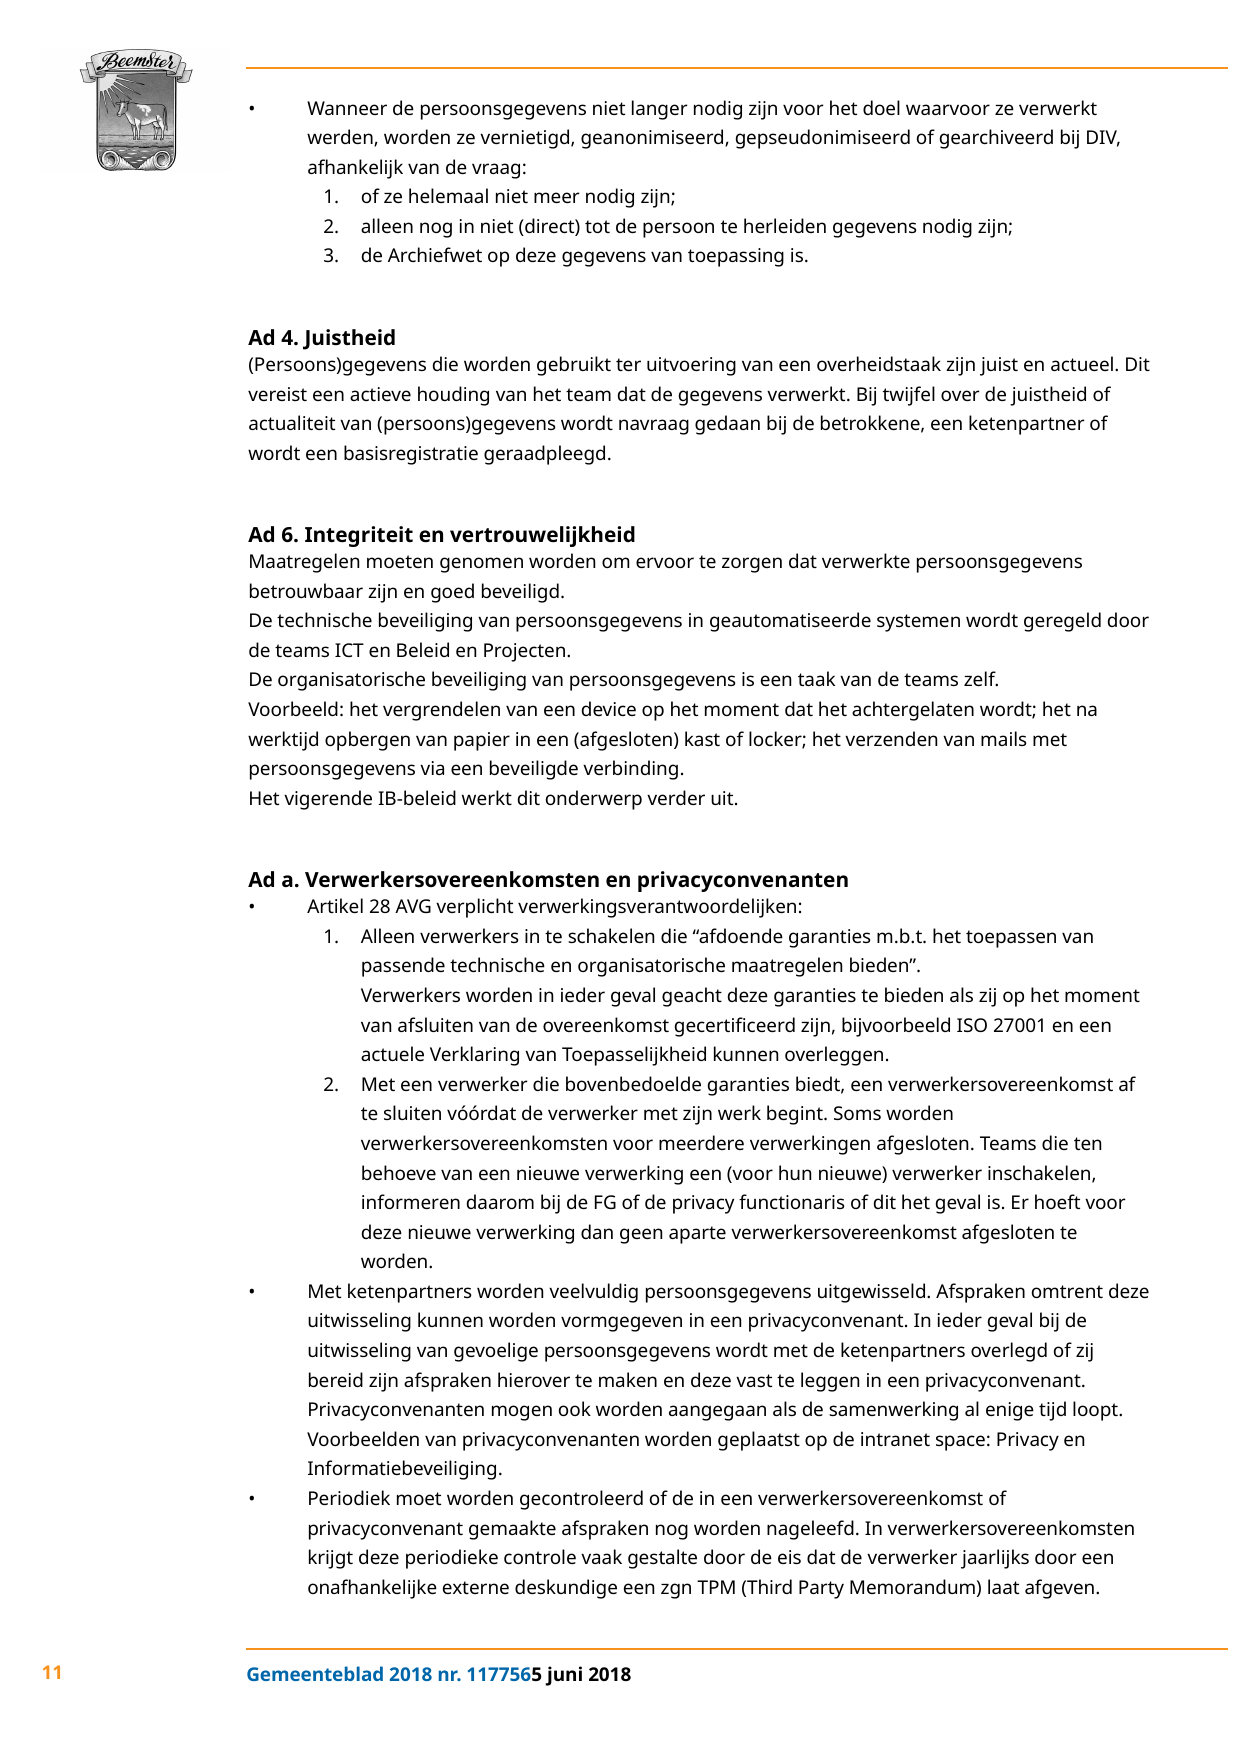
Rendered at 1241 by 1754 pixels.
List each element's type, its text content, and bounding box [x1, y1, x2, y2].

text Ad 4. Juistheid [248, 323, 1152, 351]
list Alleen verwerkers in te schakelen die “afdoende garanties m.b.t. het toepassen van passende technische en organisatorische maatregelen bieden”. [323, 923, 1152, 978]
list Voorbeelden van privacyconvenanten worden geplaatst op de intranet space: Privacy en Informatiebeveiliging. [248, 1426, 1152, 1481]
text De organisatorische beveiliging van persoonsgegevens is een taak van de teams zelf. [248, 667, 1152, 692]
text Ad 6. Integriteit en vertrouwelijkheid [248, 520, 1152, 548]
text Maatregelen moeten genomen worden om ervoor te zorgen dat verwerkte persoonsgegevens betrouwbaar zijn en goed beveiligd. [248, 548, 1152, 604]
text Het vigerende IB-beleid werkt dit onderwerp verder uit. [248, 785, 1152, 811]
list Verwerkers worden in ieder geval geacht deze garanties te bieden als zij op het moment van afsluiten van de overeenkomst gecertificeerd zijn, bijvoorbeeld ISO 27001 en een actuele Verklaring van Toepasselijkheid kunnen overleggen. [323, 982, 1152, 1067]
list Privacyconvenanten mogen ook worden aangegaan als de samenwerking al enige tijd loopt. [248, 1396, 1152, 1422]
list alleen nog in niet (direct) tot de persoon te herleiden gegevens nodig zijn; [323, 213, 1152, 239]
list Met ketenpartners worden veelvuldig persoonsgegevens uitgewisseld. Afspraken omtrent deze uitwisseling kunnen worden vormgegeven in een privacyconvenant. In ieder geval bij de uitwisseling van gevoelige persoonsgegevens wordt met de ketenpartners overlegd of zij bereid zijn afspraken hierover te maken en deze vast te leggen in een privacyconvenant. [248, 1278, 1152, 1392]
text Ad a. Verwerkersovereenkomsten en privacyconvenanten [248, 865, 1152, 893]
list Artikel 28 AVG verplicht verwerkingsverantwoordelijken: [248, 893, 1152, 919]
list Periodiek moet worden gecontroleerd of de in een verwerkersovereenkomst of privacyconvenant gemaakte afspraken nog worden nageleefd. In verwerkersovereenkomsten krijgt deze periodieke controle vaak gestalte door de eis dat de verwerker jaarlijks door een onafhankelijke externe deskundige een zgn TPM (Third Party Memorandum) laat afgeven. [248, 1485, 1152, 1599]
text De technische beveiliging van persoonsgegevens in geautomatiseerde systemen wordt geregeld door de teams ICT en Beleid en Projecten. [248, 607, 1152, 663]
text Voorbeeld: het vergrendelen van een device op het moment dat het achtergelaten wordt; het na werktijd opbergen van papier in een (afgesloten) kast of locker; het verzenden van mails met persoonsgegevens via een beveiligde verbinding. [248, 696, 1152, 781]
list of ze helemaal niet meer nodig zijn; [323, 183, 1152, 209]
list Met een verwerker die bovenbedoelde garanties biedt, een verwerkersovereenkomst af te sluiten vóórdat de verwerker met zijn werk begint. Soms worden verwerkersovereenkomsten voor meerdere verwerkingen afgesloten. Teams die ten behoeve van een nieuwe verwerking een (voor hun nieuwe) verwerker inschakelen, informeren daarom bij de FG of de privacy functionaris of dit het geval is. Er hoeft voor deze nieuwe verwerking dan geen aparte verwerkersovereenkomst afgesloten te worden. [323, 1071, 1152, 1274]
text (Persoons)gegevens die worden gebruikt ter uitvoering van een overheidstaak zijn juist en actueel. Dit vereist een actieve houding van het team dat de gegevens verwerkt. Bij twijfel over de juistheid of actualiteit van (persoons)gegevens wordt navraag gedaan bij de betrokkene, een ketenpartner of wordt een basisregistratie geraadpleegd. [248, 351, 1152, 466]
picture [41, 47, 231, 172]
list de Archiefwet op deze gegevens van toepassing is. [323, 243, 1152, 268]
list Wanneer de persoonsgegevens niet langer nodig zijn voor het doel waarvoor ze verwerkt werden, worden ze vernietigd, geanonimiseerd, gepseudonimiseerd of gearchiveerd bij DIV, afhankelijk van de vraag: [248, 95, 1152, 180]
